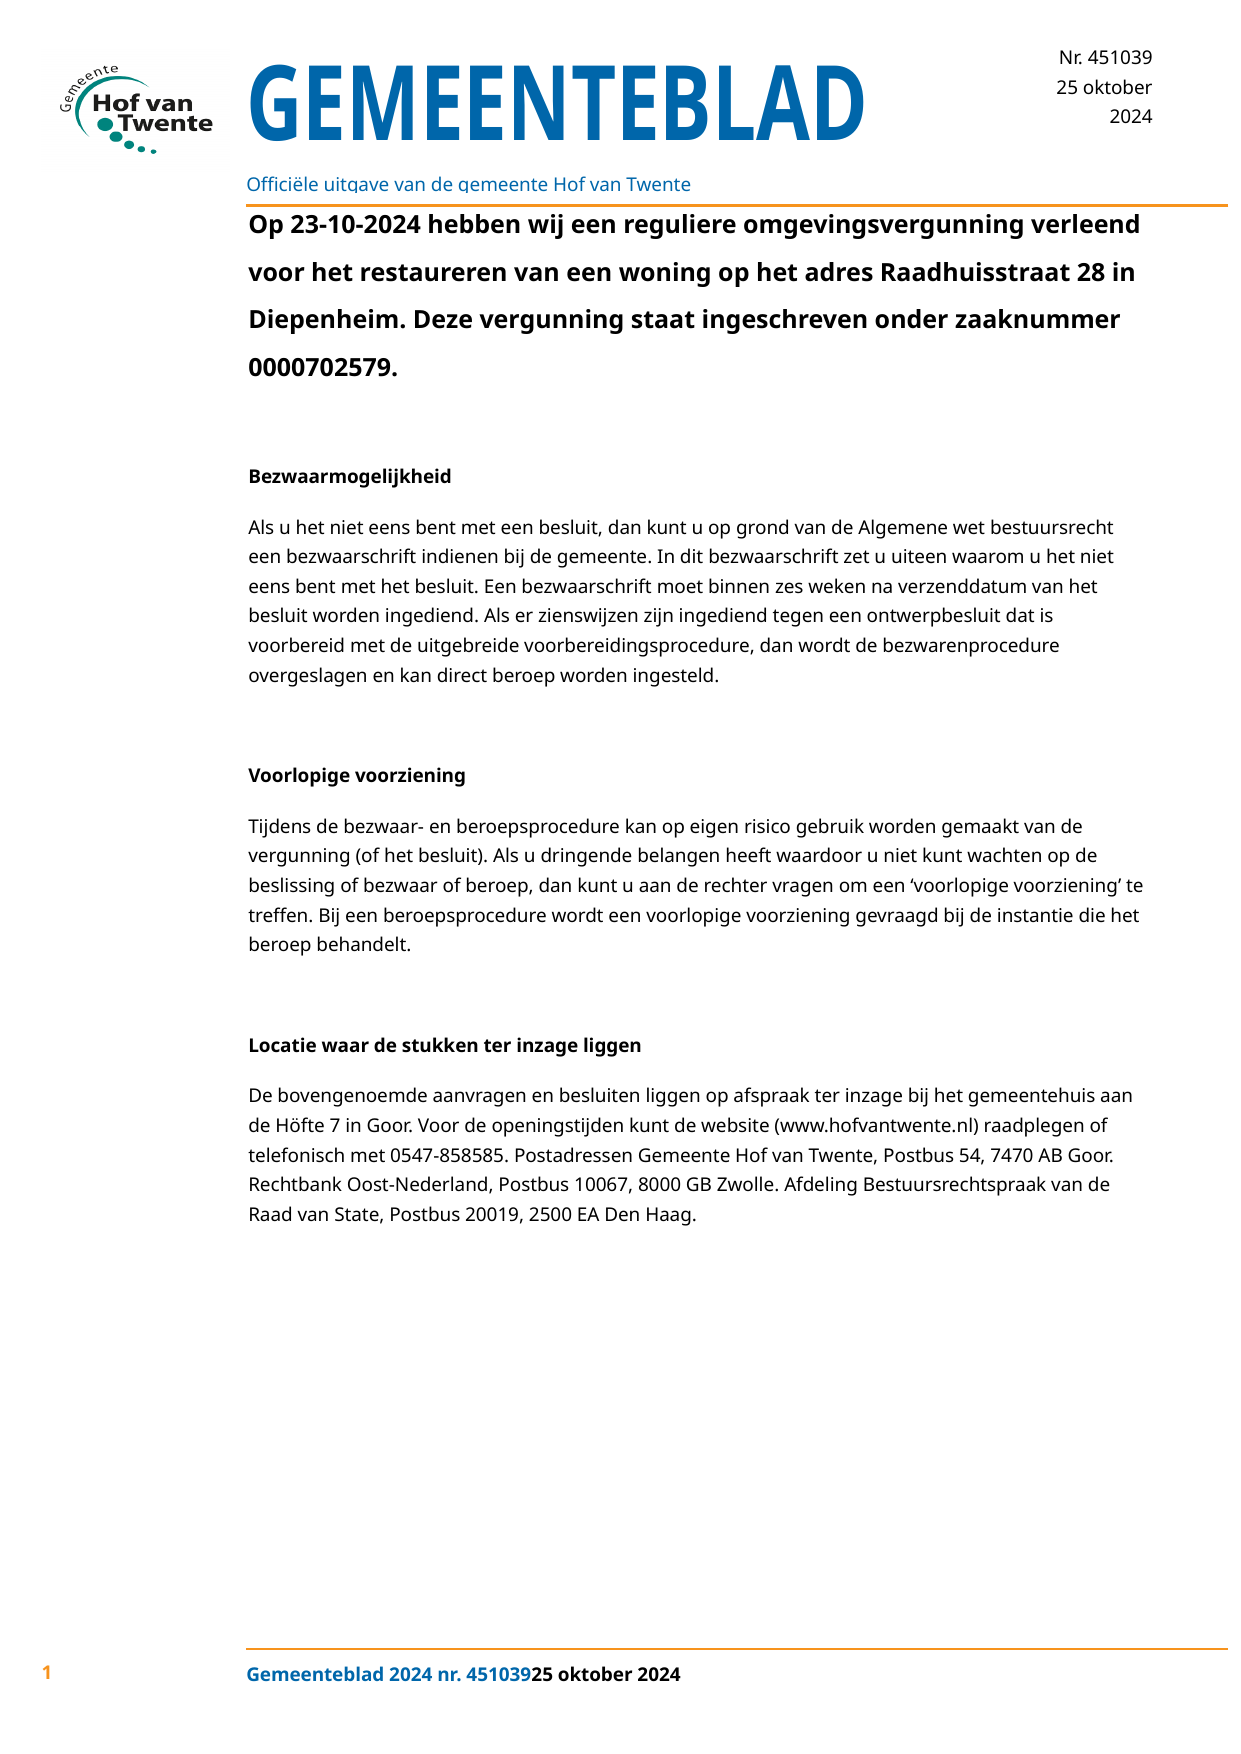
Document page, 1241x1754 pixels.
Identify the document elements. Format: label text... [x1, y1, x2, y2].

text De bovengenoemde aanvragen en besluiten liggen op afspraak ter inzage bij het gemeentehuis aan de Höfte 7 in Goor. Voor de openingstijden kunt de website (www.hofvantwente.nl) raadplegen of telefonisch met 0547-858585. Postadressen Gemeente Hof van Twente, Postbus 54, 7470 AB Goor. Rechtbank Oost-Nederland, Postbus 10067, 8000 GB Zwolle. Afdeling Bestuursrechtspraak van de Raad van State, Postbus 20019, 2500 EA Den Haag. [248, 1083, 1152, 1227]
text Op 23-10-2024 hebben wij een reguliere omgevingsvergunning verleend voor het restaureren van een woning op het adres Raadhuisstraat 28 in Diepenheim. Deze vergunning staat ingeschreven onder zaaknummer 0000702579. [248, 207, 1152, 384]
picture [41, 47, 231, 172]
text Voorlopige voorziening [248, 763, 1152, 788]
text Bezwaarmogelijkheid [248, 463, 1152, 489]
text Als u het niet eens bent met een besluit, dan kunt u op grond van de Algemene wet bestuursrecht een bezwaarschrift indienen bij de gemeente. In dit bezwaarschrift zet u uiteen waarom u het niet eens bent met het besluit. Een bezwaarschrift moet binnen zes weken na verzenddatum van het besluit worden ingediend. Als er zienswijzen zijn ingediend tegen een ontwerpbesluit dat is voorbereid met de uitgebreide voorbereidingsprocedure, dan wordt de bezwarenprocedure overgeslagen en kan direct beroep worden ingesteld. [248, 514, 1152, 688]
text Tijdens de bezwaar- en beroepsprocedure kan op eigen risico gebruik worden gemaakt van de vergunning (of het besluit). Als u dringende belangen heeft waardoor u niet kunt wachten op de beslissing of bezwaar of beroep, dan kunt u aan de rechter vragen om een ‘voorlopige voorziening’ te treffen. Bij een beroepsprocedure wordt een voorlopige voorziening gevraagd bij de instantie die het beroep behandelt. [248, 813, 1152, 957]
text Locatie waar de stukken ter inzage liggen [248, 1032, 1152, 1058]
